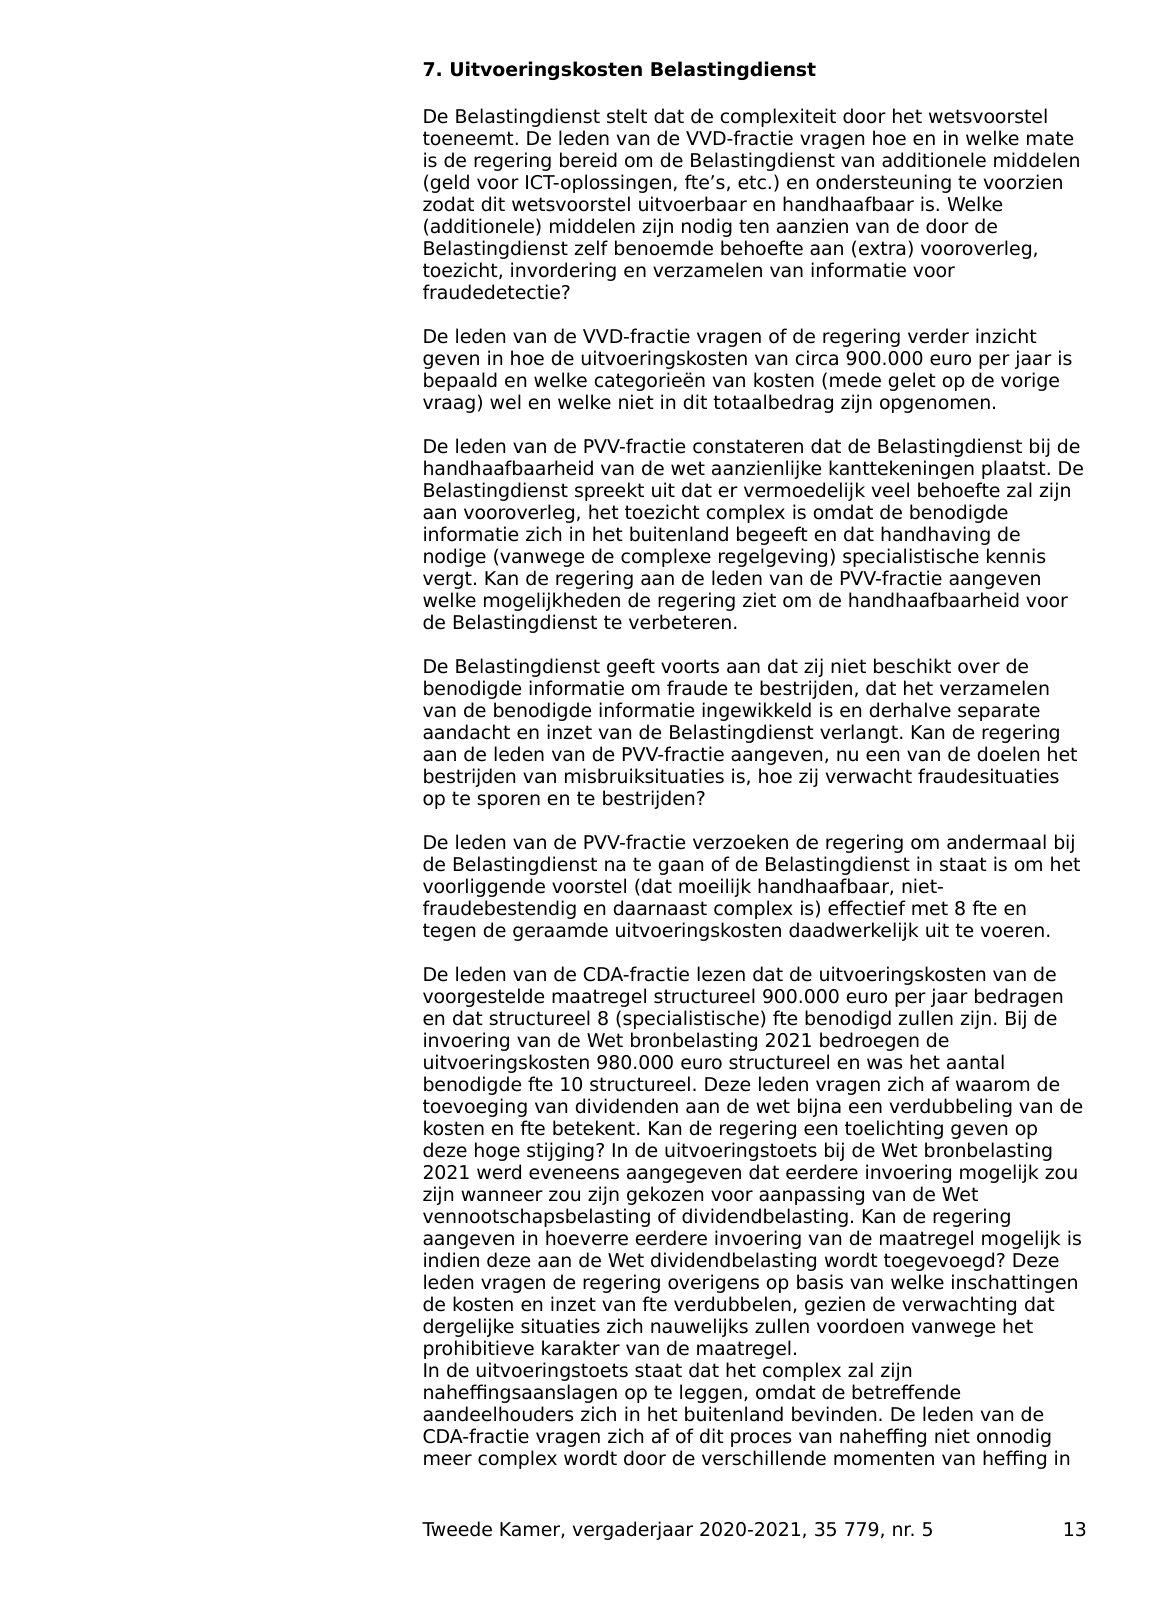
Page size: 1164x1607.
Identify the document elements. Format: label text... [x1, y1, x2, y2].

text De Belastingdienst geeft voorts aan dat zij niet beschikt over de benodigde informatie om fraude te bestrijden, dat het verzamelen van de benodigde informatie ingewikkeld is en derhalve separate aandacht en inzet van de Belastingdienst verlangt. Kan de regering aan de leden van de PVV-fractie aangeven, nu een van de doelen het bestrijden van misbruiksituaties is, hoe zij verwacht fraudesituaties op te sporen en te bestrijden? [422, 656, 1087, 810]
text De Belastingdienst stelt dat de complexiteit door het wetsvoorstel toeneemt. De leden van de VVD-fractie vragen hoe en in welke mate is de regering bereid om de Belastingdienst van additionele middelen (geld voor ICT-oplossingen, fte’s, etc.) en ondersteuning te voorzien zodat dit wetsvoorstel uitvoerbaar en handhaafbaar is. Welke (additionele) middelen zijn nodig ten aanzien van de door de Belastingdienst zelf benoemde behoefte aan (extra) vooroverleg, toezicht, invordering en verzamelen van informatie voor fraudedetectie? [422, 106, 1087, 304]
text De leden van de PVV-fractie constateren dat de Belastingdienst bij de handhaafbaarheid van de wet aanzienlijke kanttekeningen plaatst. De Belastingdienst spreekt uit dat er vermoedelijk veel behoefte zal zijn aan vooroverleg, het toezicht complex is omdat de benodigde informatie zich in het buitenland begeeft en dat handhaving de nodige (vanwege de complexe regelgeving) specialistische kennis vergt. Kan de regering aan de leden van de PVV-fractie aangeven welke mogelijkheden de regering ziet om de handhaafbaarheid voor de Belastingdienst te verbeteren. [422, 436, 1087, 634]
subtitle 7. Uitvoeringskosten Belastingdienst [422, 59, 1087, 81]
text De leden van de VVD-fractie vragen of de regering verder inzicht geven in hoe de uitvoeringskosten van circa 900.000 euro per jaar is bepaald en welke categorieën van kosten (mede gelet op de vorige vraag) wel en welke niet in dit totaalbedrag zijn opgenomen. [422, 326, 1087, 414]
text De leden van de CDA-fractie lezen dat de uitvoeringskosten van de voorgestelde maatregel structureel 900.000 euro per jaar bedragen en dat structureel 8 (specialistische) fte benodigd zullen zijn. Bij de invoering van de Wet bronbelasting 2021 bedroegen de uitvoeringskosten 980.000 euro structureel en was het aantal benodigde fte 10 structureel. Deze leden vragen zich af waarom de toevoeging van dividenden aan de wet bijna een verdubbeling van de kosten en fte betekent. Kan de regering een toelichting geven op deze hoge stijging? In de uitvoeringstoets bij de Wet bronbelasting 2021 werd eveneens aangegeven dat eerdere invoering mogelijk zou zijn wanneer zou zijn gekozen voor aanpassing van de Wet vennootschapsbelasting of dividendbelasting. Kan de regering aangeven in hoeverre eerdere invoering van de maatregel mogelijk is indien deze aan de Wet dividendbelasting wordt toegevoegd? Deze leden vragen de regering overigens op basis van welke inschattingen de kosten en inzet van fte verdubbelen, gezien de verwachting dat dergelijke situaties zich nauwelijks zullen voordoen vanwege het prohibitieve karakter van de maatregel. [422, 964, 1087, 1360]
text In de uitvoeringstoets staat dat het complex zal zijn naheffingsaanslagen op te leggen, omdat de betreffende aandeelhouders zich in het buitenland bevinden. De leden van de CDA-fractie vragen zich af of dit proces van naheffing niet onnodig meer complex wordt door de verschillende momenten van heffing in [422, 1360, 1087, 1470]
text De leden van de PVV-fractie verzoeken de regering om andermaal bij de Belastingdienst na te gaan of de Belastingdienst in staat is om het voorliggende voorstel (dat moeilijk handhaafbaar, niet-fraudebestendig en daarnaast complex is) effectief met 8 fte en tegen de geraamde uitvoeringskosten daadwerkelijk uit te voeren. [422, 832, 1087, 942]
